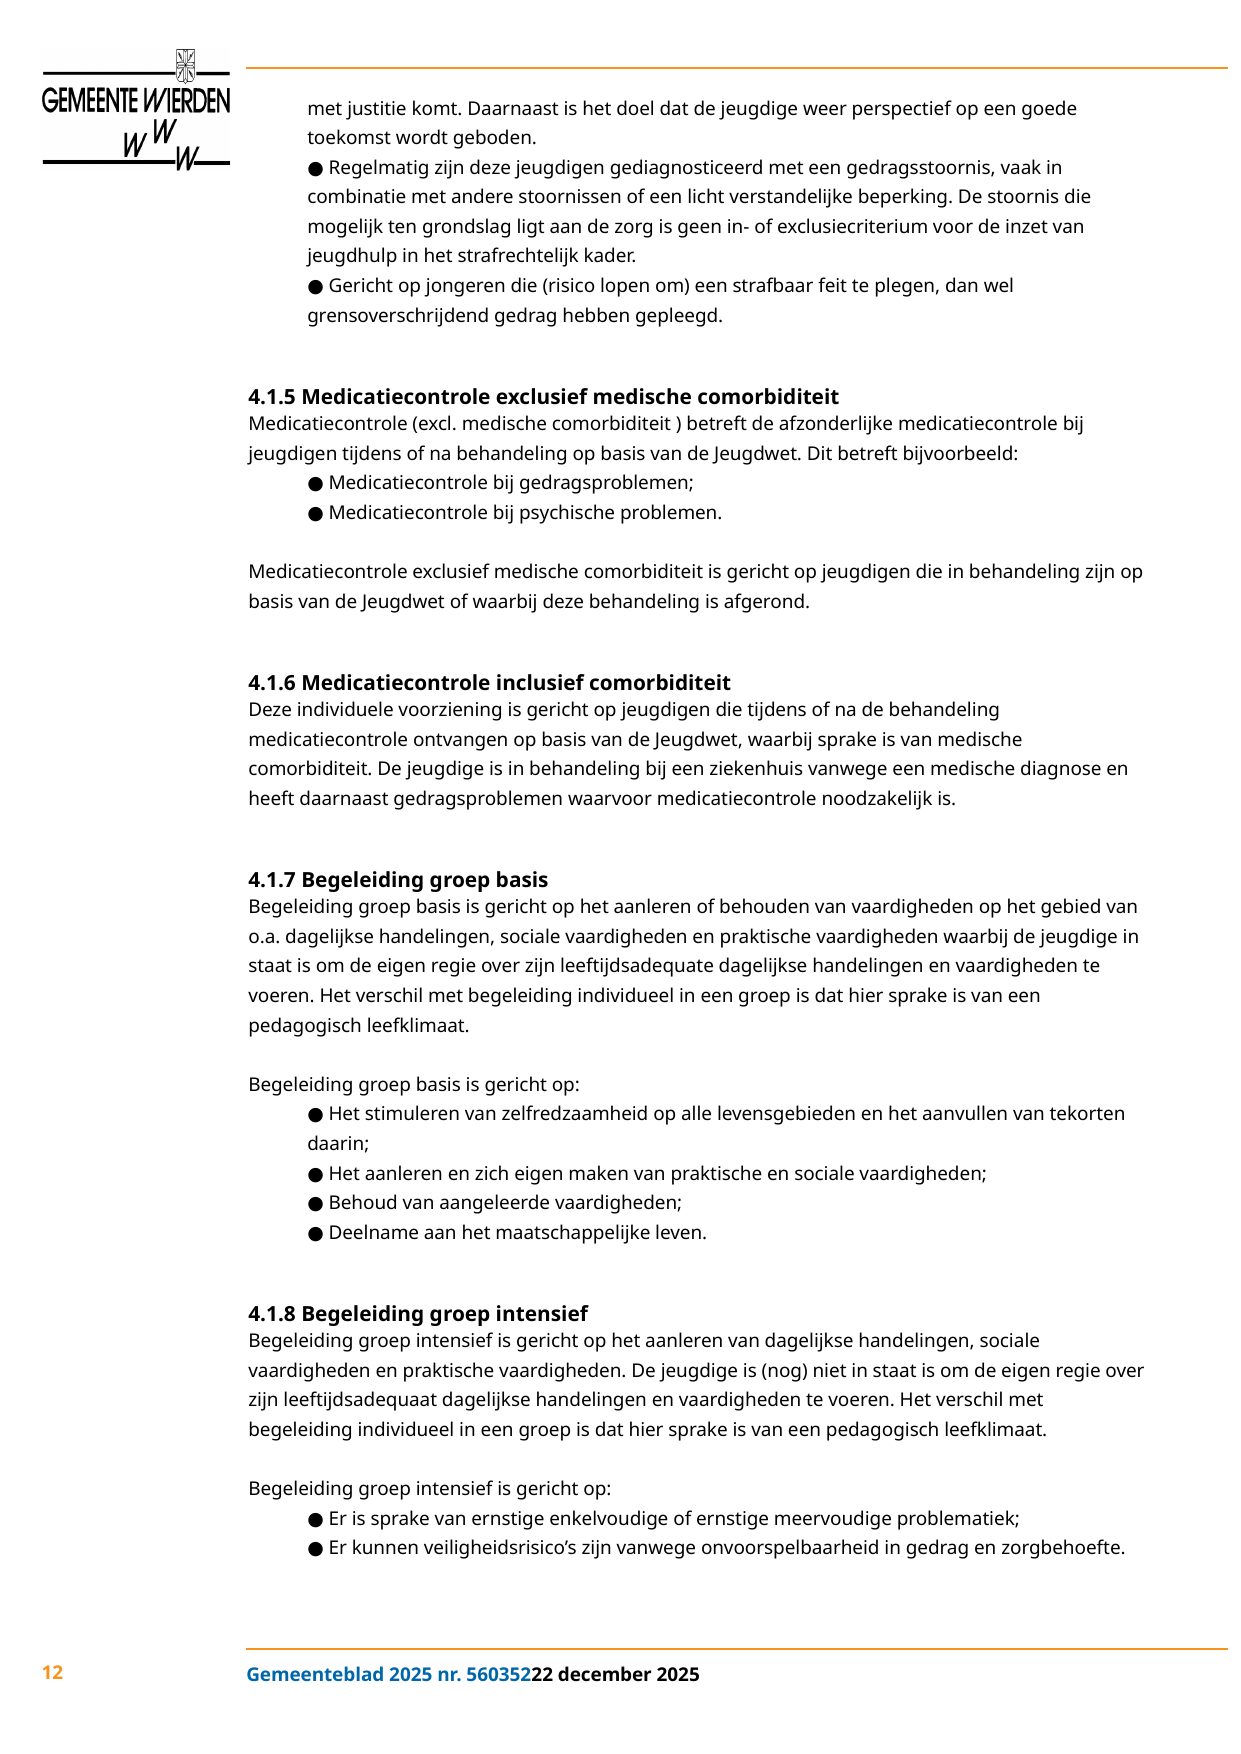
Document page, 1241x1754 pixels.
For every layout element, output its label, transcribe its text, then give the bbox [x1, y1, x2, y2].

text 4.1.6 Medicatiecontrole inclusief comorbiditeit [248, 668, 1152, 696]
list ● Er kunnen veiligheidsrisico’s zijn vanwege onvoorspelbaarheid in gedrag en zorgbehoefte. [248, 1534, 1152, 1560]
list ● Deelname aan het maatschappelijke leven. [248, 1219, 1152, 1244]
list ● Er is sprake van ernstige enkelvoudige of ernstige meervoudige problematiek; [248, 1505, 1152, 1531]
list ● Medicatiecontrole bij psychische problemen. [248, 499, 1152, 525]
text Deze individuele voorziening is gericht op jeugdigen die tijdens of na de behandeling medicatiecontrole ontvangen op basis van de Jeugdwet, waarbij sprake is van medische comorbiditeit. De jeugdige is in behandeling bij een ziekenhuis vanwege een medische diagnose en heeft daarnaast gedragsproblemen waarvoor medicatiecontrole noodzakelijk is. [248, 696, 1152, 811]
text 4.1.7 Begeleiding groep basis [248, 865, 1152, 893]
list ● Behoud van aangeleerde vaardigheden; [248, 1189, 1152, 1215]
text Begeleiding groep intensief is gericht op: [248, 1475, 1152, 1501]
list met justitie komt. Daarnaast is het doel dat de jeugdige weer perspectief op een goede toekomst wordt geboden. [248, 95, 1152, 150]
list ● Gericht op jongeren die (risico lopen om) een strafbaar feit te plegen, dan wel grensoverschrijdend gedrag hebben gepleegd. [248, 272, 1152, 328]
text Begeleiding groep basis is gericht op: [248, 1071, 1152, 1097]
list ● Regelmatig zijn deze jeugdigen gediagnosticeerd met een gedragsstoornis, vaak in combinatie met andere stoornissen of een licht verstandelijke beperking. De stoornis die mogelijk ten grondslag ligt aan de zorg is geen in- of exclusiecriterium voor de inzet van jeugdhulp in het strafrechtelijk kader. [248, 154, 1152, 268]
text 4.1.8 Begeleiding groep intensief [248, 1299, 1152, 1327]
text Medicatiecontrole exclusief medische comorbiditeit is gericht op jeugdigen die in behandeling zijn op basis van de Jeugdwet of waarbij deze behandeling is afgerond. [248, 558, 1152, 613]
text Medicatiecontrole (excl. medische comorbiditeit ) betreft de afzonderlijke medicatiecontrole bij jeugdigen tijdens of na behandeling op basis van de Jeugdwet. Dit betreft bijvoorbeeld: [248, 410, 1152, 466]
list ● Het aanleren en zich eigen maken van praktische en sociale vaardigheden; [248, 1160, 1152, 1185]
text 4.1.5 Medicatiecontrole exclusief medische comorbiditeit [248, 382, 1152, 410]
picture [41, 47, 231, 172]
text Begeleiding groep intensief is gericht op het aanleren van dagelijkse handelingen, sociale vaardigheden en praktische vaardigheden. De jeugdige is (nog) niet in staat is om de eigen regie over zijn leeftijdsadequaat dagelijkse handelingen en vaardigheden te voeren. Het verschil met begeleiding individueel in een groep is dat hier sprake is van een pedagogisch leefklimaat. [248, 1327, 1152, 1442]
text Begeleiding groep basis is gericht op het aanleren of behouden van vaardigheden op het gebied van o.a. dagelijkse handelingen, sociale vaardigheden en praktische vaardigheden waarbij de jeugdige in staat is om de eigen regie over zijn leeftijdsadequate dagelijkse handelingen en vaardigheden te voeren. Het verschil met begeleiding individueel in een groep is dat hier sprake is van een pedagogisch leefklimaat. [248, 893, 1152, 1037]
list ● Het stimuleren van zelfredzaamheid op alle levensgebieden en het aanvullen van tekorten daarin; [248, 1101, 1152, 1156]
list ● Medicatiecontrole bij gedragsproblemen; [248, 469, 1152, 495]
